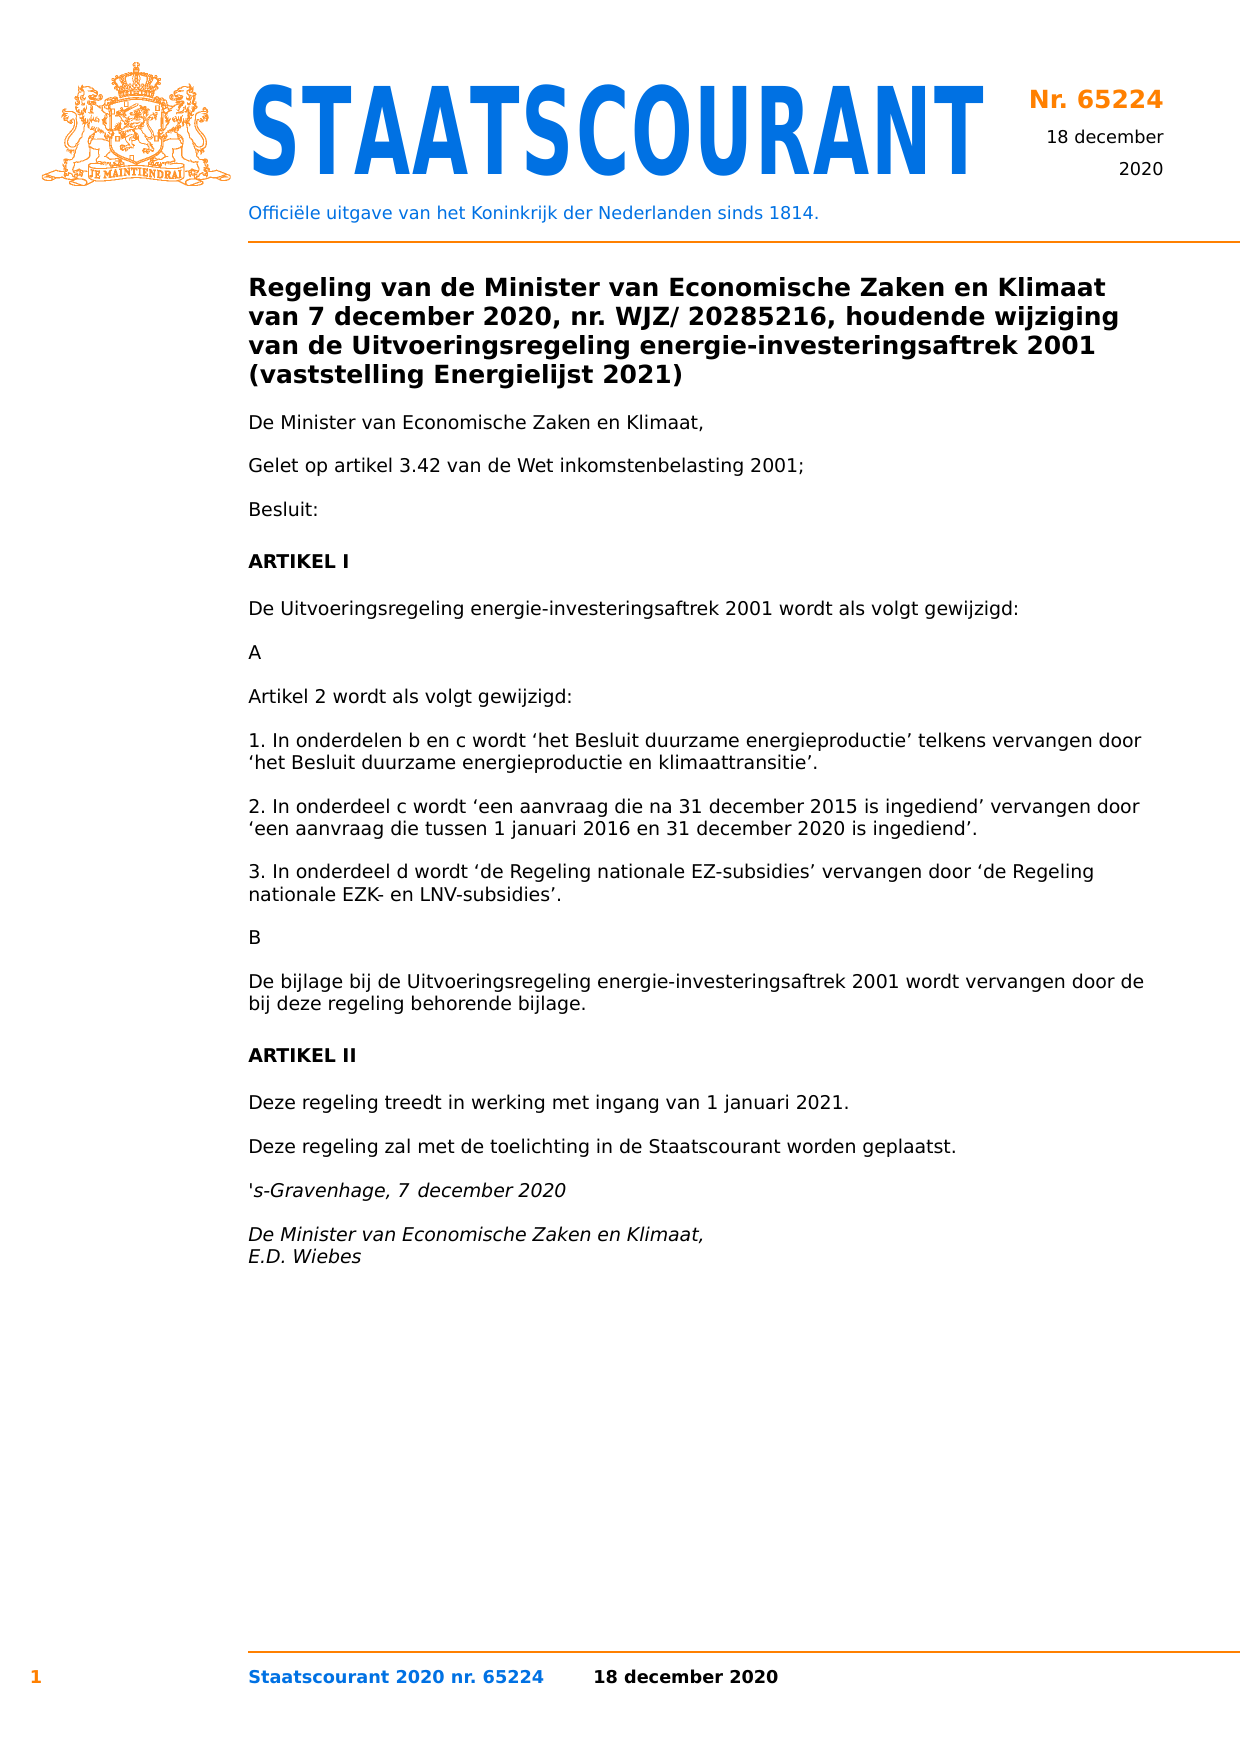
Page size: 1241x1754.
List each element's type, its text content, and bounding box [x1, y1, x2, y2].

table_header STAATSCOURANT [248, 62, 998, 203]
text De Uitvoeringsregeling energie-investeringsaftrek 2001 wordt als volgt gewijzigd: [248, 598, 1163, 620]
text A [248, 642, 1163, 664]
text Gelet op artikel 3.42 van de Wet inkomstenbelasting 2001; [248, 455, 1163, 477]
text B [248, 927, 1163, 949]
text Besluit: [248, 499, 1163, 521]
text 's-Gravenhage, 7 december 2020 [248, 1180, 1163, 1202]
table_header [25, 62, 248, 241]
picture [41, 62, 231, 186]
table_cell 2020 [998, 153, 1240, 203]
text 1. In onderdelen b en c wordt ‘het Besluit duurzame energieproductie’ telkens vervangen door ‘het Besluit duurzame energieproductie en klimaattransitie’. [248, 730, 1163, 774]
subtitle ARTIKEL II [248, 1045, 1163, 1067]
subtitle ARTIKEL I [248, 551, 1163, 573]
text De Minister van Economische Zaken en Klimaat, [248, 412, 1163, 433]
subtitle Regeling van de Minister van Economische Zaken en Klimaat van 7 december 2020, nr. WJZ/ 20285216, houdende wijziging van de Uitvoeringsregeling energie-investeringsaftrek 2001 (vaststelling Energielijst 2021) [248, 273, 1163, 390]
text 3. In onderdeel d wordt ‘de Regeling nationale EZ-subsidies’ vervangen door ‘de Regeling nationale EZK- en LNV-subsidies’. [248, 861, 1163, 905]
table_cell 18 december [998, 121, 1240, 153]
text 2. In onderdeel c wordt ‘een aanvraag die na 31 december 2015 is ingediend’ vervangen door ‘een aanvraag die tussen 1 januari 2016 en 31 december 2020 is ingediend’. [248, 796, 1163, 839]
text De bijlage bij de Uitvoeringsregeling energie-investeringsaftrek 2001 wordt vervangen door de bij deze regeling behorende bijlage. [248, 971, 1163, 1015]
table_cell Officiële uitgave van het Koninkrijk der Nederlanden sinds 1814. [248, 203, 1240, 241]
text Deze regeling treedt in werking met ingang van 1 januari 2021. [248, 1092, 1163, 1114]
text De Minister van Economische Zaken en Klimaat, E.D. Wiebes [248, 1224, 1163, 1268]
table_header Nr. 65224 [998, 62, 1240, 121]
text Artikel 2 wordt als volgt gewijzigd: [248, 686, 1163, 708]
text Deze regeling zal met de toelichting in de Staatscourant worden geplaatst. [248, 1136, 1163, 1158]
